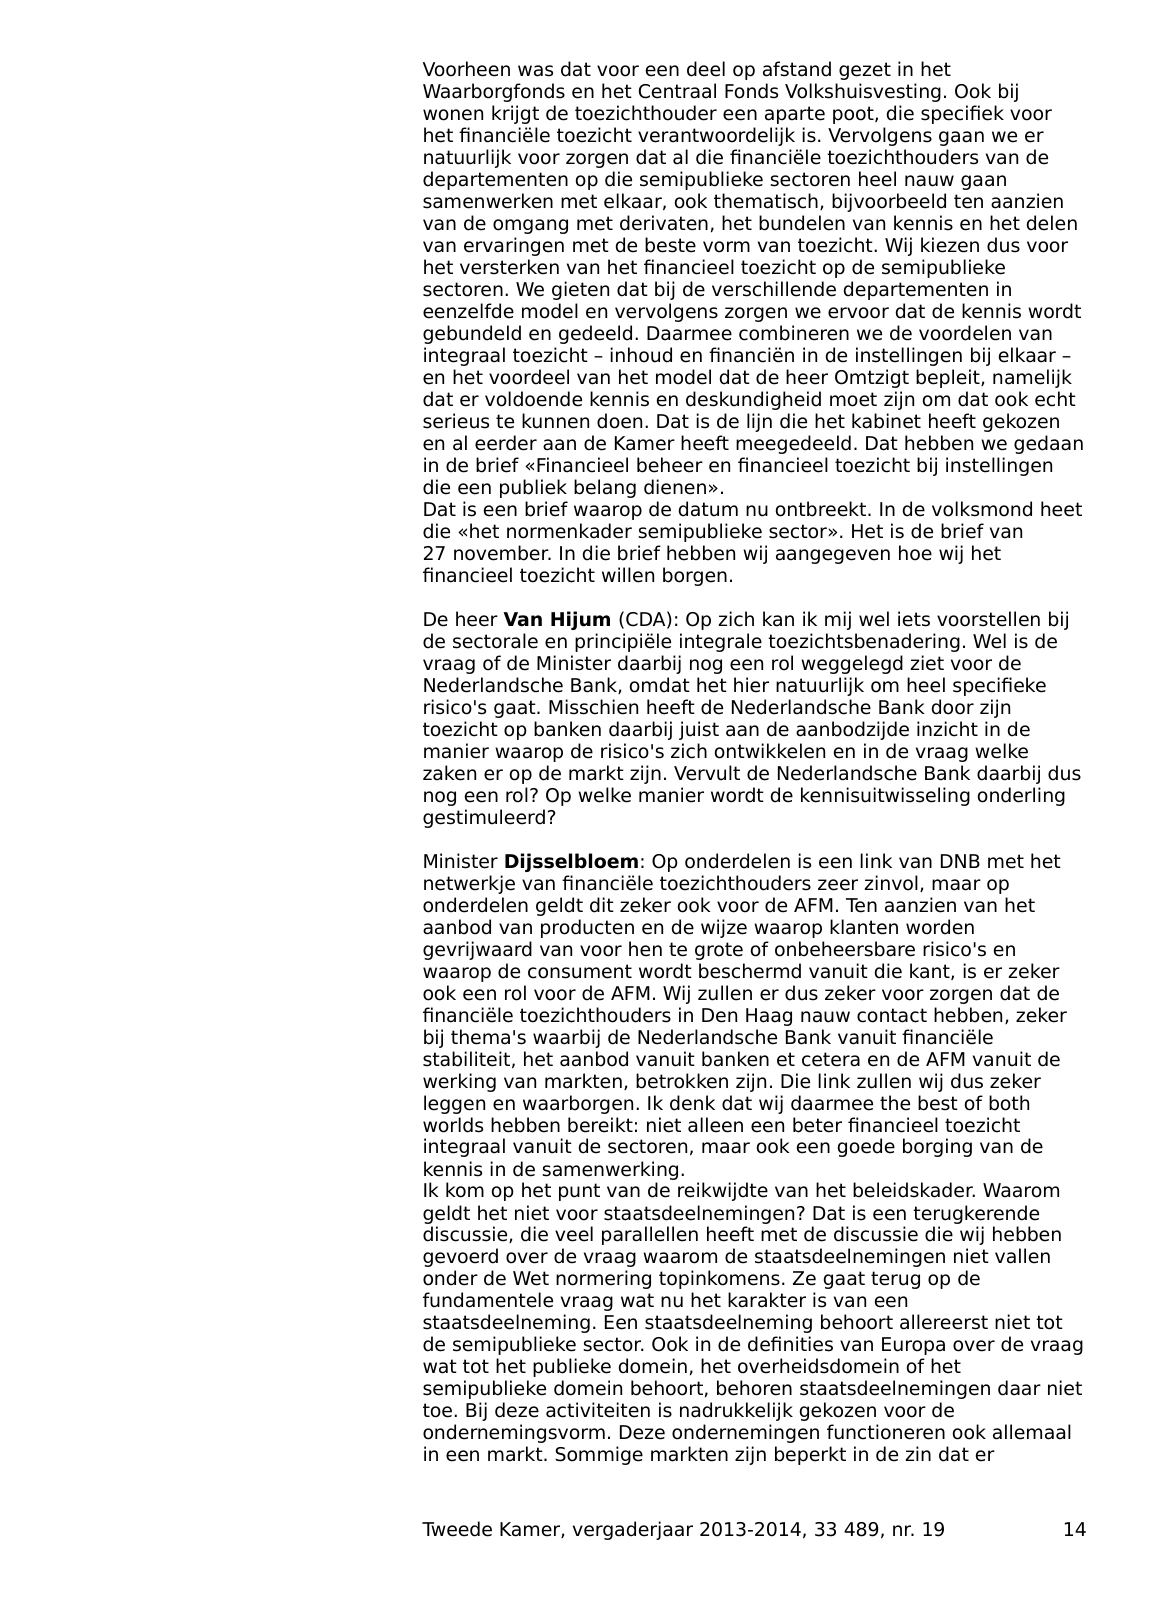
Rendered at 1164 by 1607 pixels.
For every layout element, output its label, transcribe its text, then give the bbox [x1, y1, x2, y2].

text De heer Van Hijum (CDA): Op zich kan ik mij wel iets voorstellen bij de sectorale en principiële integrale toezichtsbenadering. Wel is de vraag of de Minister daarbij nog een rol weggelegd ziet voor de Nederlandsche Bank, omdat het hier natuurlijk om heel specifieke risico's gaat. Misschien heeft de Nederlandsche Bank door zijn toezicht op banken daarbij juist aan de aanbodzijde inzicht in de manier waarop de risico's zich ontwikkelen en in de vraag welke zaken er op de markt zijn. Vervult de Nederlandsche Bank daarbij dus nog een rol? Op welke manier wordt de kennisuitwisseling onderling gestimuleerd? [422, 609, 1087, 828]
text Minister Dijsselbloem: Op onderdelen is een link van DNB met het netwerkje van financiële toezichthouders zeer zinvol, maar op onderdelen geldt dit zeker ook voor de AFM. Ten aanzien van het aanbod van producten en de wijze waarop klanten worden gevrijwaard van voor hen te grote of onbeheersbare risico's en waarop de consument wordt beschermd vanuit die kant, is er zeker ook een rol voor de AFM. Wij zullen er dus zeker voor zorgen dat de financiële toezichthouders in Den Haag nauw contact hebben, zeker bij thema's waarbij de Nederlandsche Bank vanuit financiële stabiliteit, het aanbod vanuit banken et cetera en de AFM vanuit de werking van markten, betrokken zijn. Die link zullen wij dus zeker leggen en waarborgen. Ik denk dat wij daarmee the best of both worlds hebben bereikt: niet alleen een beter financieel toezicht integraal vanuit de sectoren, maar ook een goede borging van de kennis in de samenwerking. [422, 851, 1087, 1180]
text Ik kom op het punt van de reikwijdte van het beleidskader. Waarom geldt het niet voor staatsdeelnemingen? Dat is een terugkerende discussie, die veel parallellen heeft met de discussie die wij hebben gevoerd over de vraag waarom de staatsdeelnemingen niet vallen onder de Wet normering topinkomens. Ze gaat terug op de fundamentele vraag wat nu het karakter is van een staatsdeelneming. Een staatsdeelneming behoort allereerst niet tot de semipublieke sector. Ook in de definities van Europa over de vraag wat tot het publieke domein, het overheidsdomein of het semipublieke domein behoort, behoren staatsdeelnemingen daar niet toe. Bij deze activiteiten is nadrukkelijk gekozen voor de ondernemingsvorm. Deze ondernemingen functioneren ook allemaal in een markt. Sommige markten zijn beperkt in de zin dat er [422, 1180, 1087, 1466]
text Voorheen was dat voor een deel op afstand gezet in het Waarborgfonds en het Centraal Fonds Volkshuisvesting. Ook bij wonen krijgt de toezichthouder een aparte poot, die specifiek voor het financiële toezicht verantwoordelijk is. Vervolgens gaan we er natuurlijk voor zorgen dat al die financiële toezichthouders van de departementen op die semipublieke sectoren heel nauw gaan samenwerken met elkaar, ook thematisch, bijvoorbeeld ten aanzien van de omgang met derivaten, het bundelen van kennis en het delen van ervaringen met de beste vorm van toezicht. Wij kiezen dus voor het versterken van het financieel toezicht op de semipublieke sectoren. We gieten dat bij de verschillende departementen in eenzelfde model en vervolgens zorgen we ervoor dat de kennis wordt gebundeld en gedeeld. Daarmee combineren we de voordelen van integraal toezicht – inhoud en financiën in de instellingen bij elkaar – en het voordeel van het model dat de heer Omtzigt bepleit, namelijk dat er voldoende kennis en deskundigheid moet zijn om dat ook echt serieus te kunnen doen. Dat is de lijn die het kabinet heeft gekozen en al eerder aan de Kamer heeft meegedeeld. Dat hebben we gedaan in de brief «Financieel beheer en financieel toezicht bij instellingen die een publiek belang dienen». [422, 59, 1087, 499]
text Dat is een brief waarop de datum nu ontbreekt. In de volksmond heet die «het normenkader semipublieke sector». Het is de brief van 27 november. In die brief hebben wij aangegeven hoe wij het financieel toezicht willen borgen. [422, 499, 1087, 587]
